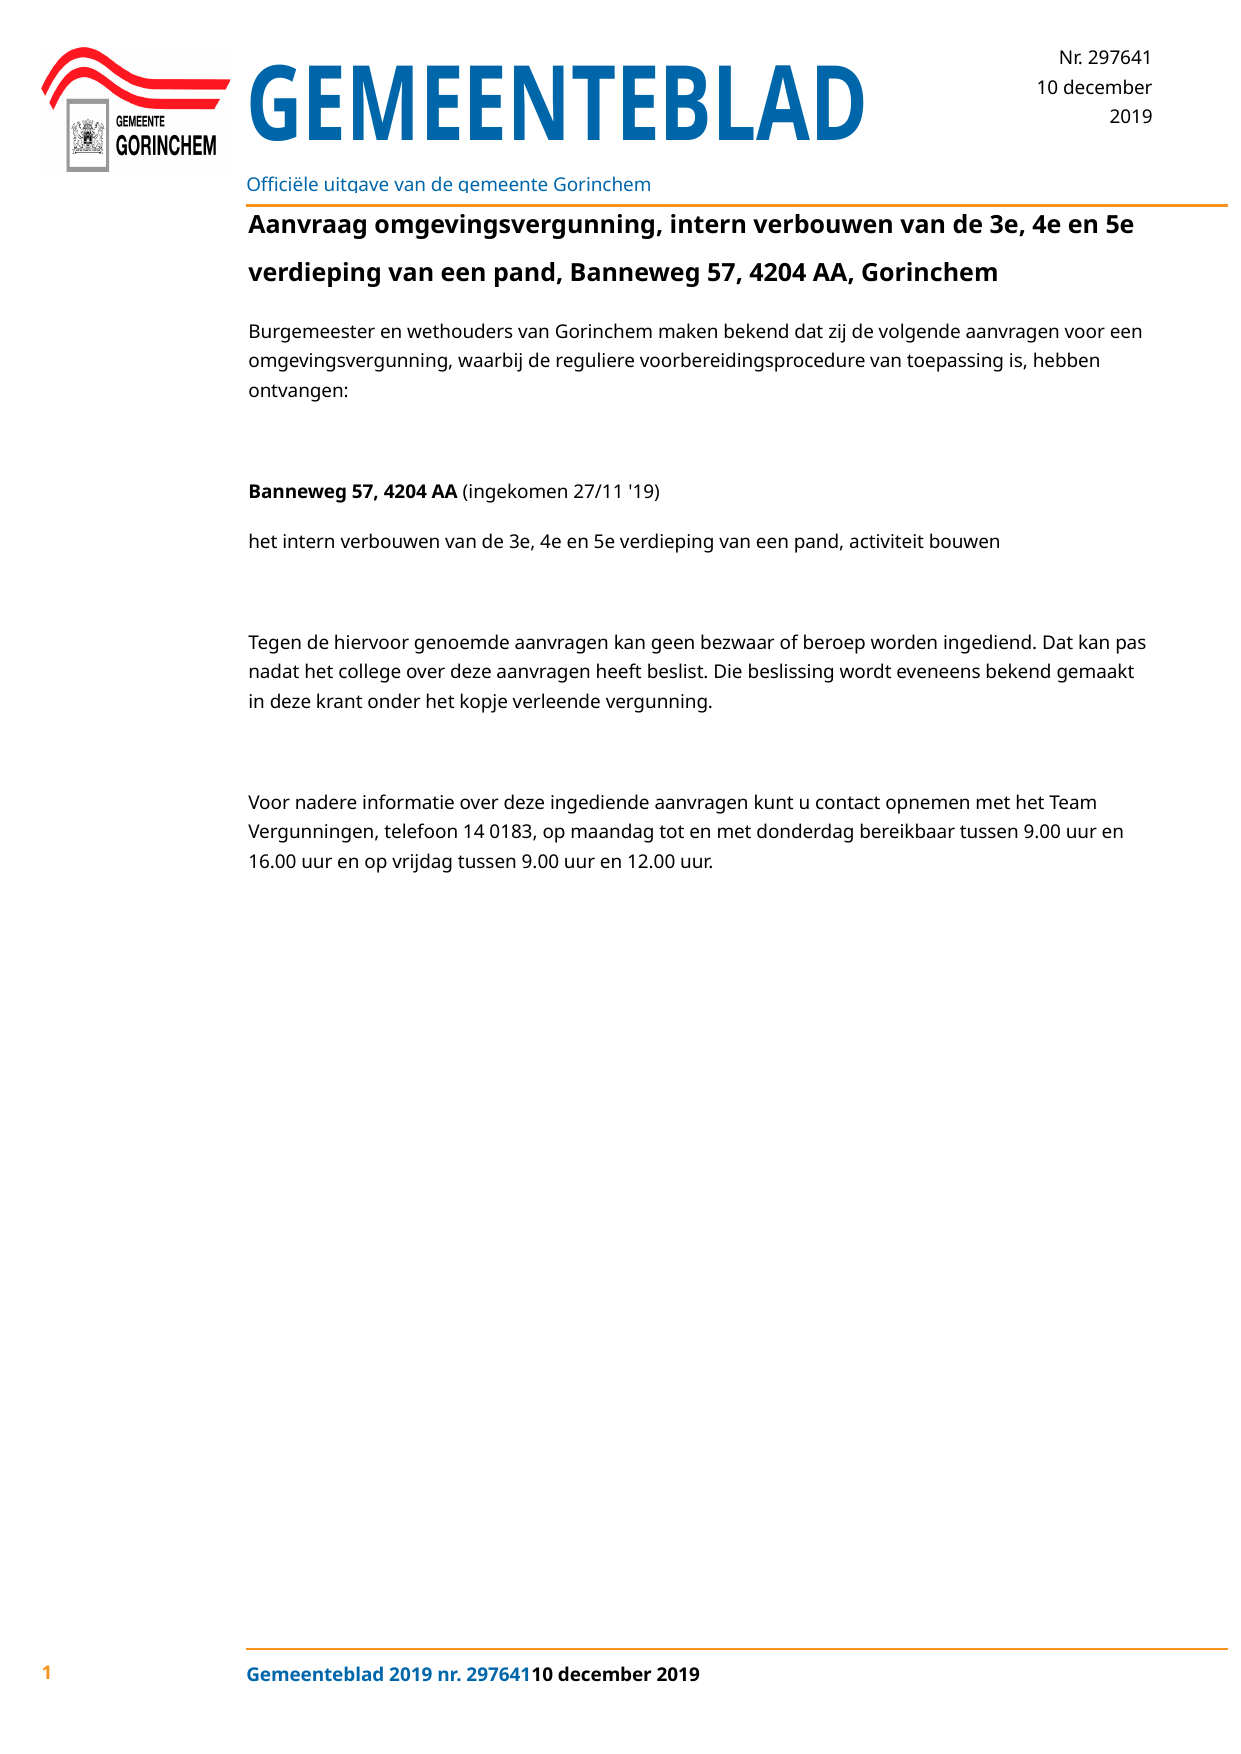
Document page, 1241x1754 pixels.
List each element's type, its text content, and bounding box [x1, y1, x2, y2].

text het intern verbouwen van de 3e, 4e en 5e verdieping van een pand, activiteit bouwen [248, 528, 1152, 554]
text Banneweg 57, 4204 AA (ingekomen 27/11 '19) [248, 478, 1152, 504]
text Tegen de hiervoor genoemde aanvragen kan geen bezwaar of beroep worden ingediend. Dat kan pas nadat het college over deze aanvragen heeft beslist. Die beslissing wordt eveneens bekend gemaakt in deze krant onder het kopje verleende vergunning. [248, 629, 1152, 714]
text Burgemeester en wethouders van Gorinchem maken bekend dat zij de volgende aanvragen voor een omgevingsvergunning, waarbij de reguliere voorbereidingsprocedure van toepassing is, hebben ontvangen: [248, 318, 1152, 403]
text Aanvraag omgevingsvergunning, intern verbouwen van de 3e, 4e en 5e verdieping van een pand, Banneweg 57, 4204 AA, Gorinchem [248, 207, 1152, 288]
text Voor nadere informatie over deze ingediende aanvragen kunt u contact opnemen met het Team Vergunningen, telefoon 14 0183, op maandag tot en met donderdag bereikbaar tussen 9.00 uur en 16.00 uur en op vrijdag tussen 9.00 uur en 12.00 uur. [248, 789, 1152, 874]
picture [41, 47, 231, 172]
